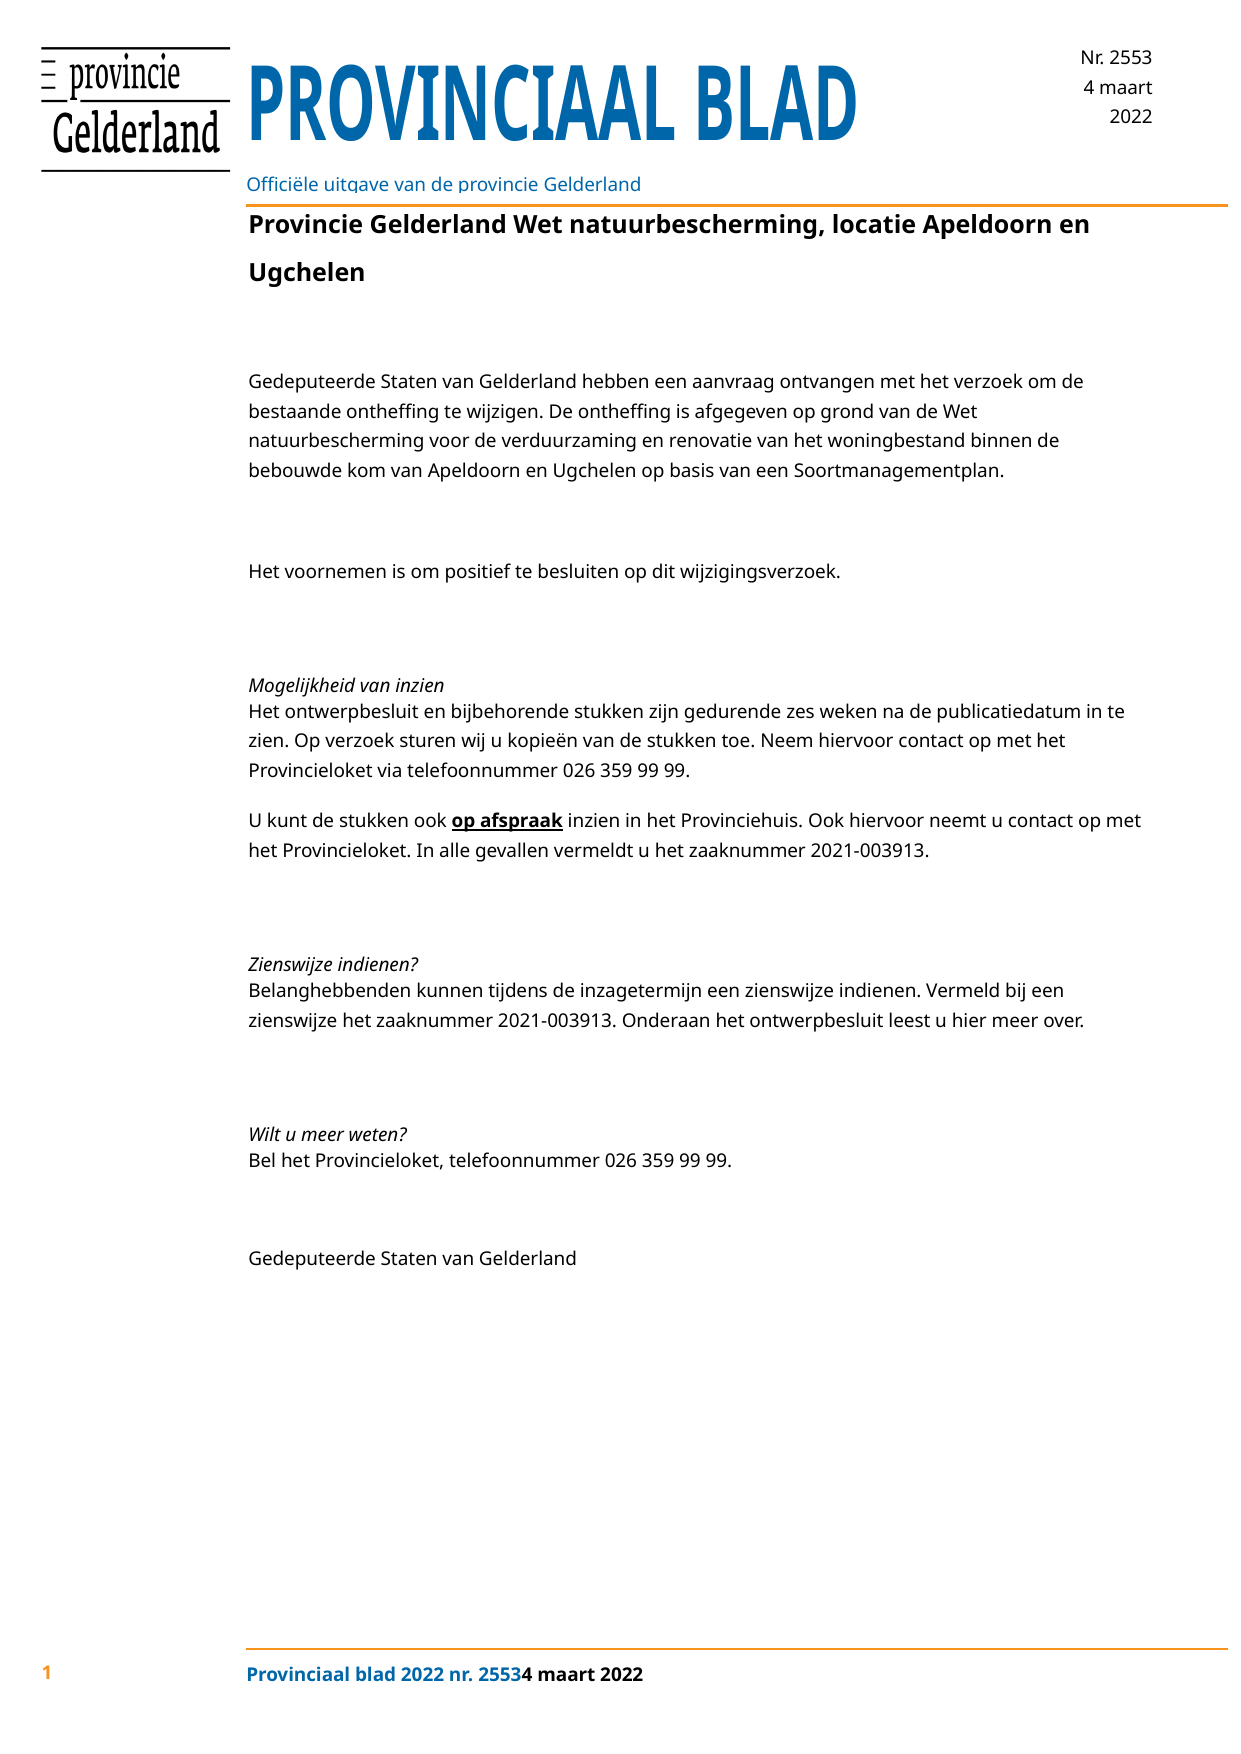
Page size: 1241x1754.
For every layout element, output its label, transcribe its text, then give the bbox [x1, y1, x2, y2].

text Gedeputeerde Staten van Gelderland [248, 1245, 1152, 1271]
text Gedeputeerde Staten van Gelderland hebben een aanvraag ontvangen met het verzoek om de bestaande ontheffing te wijzigen. De ontheffing is afgegeven op grond van de Wet natuurbescherming voor de verduurzaming en renovatie van het woningbestand binnen de bebouwde kom van Apeldoorn en Ugchelen op basis van een Soortmanagementplan. [248, 368, 1152, 483]
text Het ontwerpbesluit en bijbehorende stukken zijn gedurende zes weken na de publicatiedatum in te zien. Op verzoek sturen wij u kopieën van de stukken toe. Neem hiervoor contact op met het Provincieloket via telefoonnummer 026 359 99 99. [248, 698, 1152, 783]
text Belanghebbenden kunnen tijdens de inzagetermijn een zienswijze indienen. Vermeld bij een zienswijze het zaaknummer 2021-003913. Onderaan het ontwerpbesluit leest u hier meer over. [248, 977, 1152, 1033]
text Wilt u meer weten? [248, 1121, 1152, 1147]
text U kunt de stukken ook op afspraak inzien in het Provinciehuis. Ook hiervoor neemt u contact op met het Provincieloket. In alle gevallen vermeldt u het zaaknummer 2021-003913. [248, 808, 1152, 863]
text Zienswijze indienen? [248, 952, 1152, 977]
text Mogelijkheid van inzien [248, 672, 1152, 698]
text Het voornemen is om positief te besluiten op dit wijzigingsverzoek. [248, 558, 1152, 584]
text Bel het Provincieloket, telefoonnummer 026 359 99 99. [248, 1147, 1152, 1173]
picture [41, 47, 231, 172]
text Provincie Gelderland Wet natuurbescherming, locatie Apeldoorn en Ugchelen [248, 207, 1152, 288]
